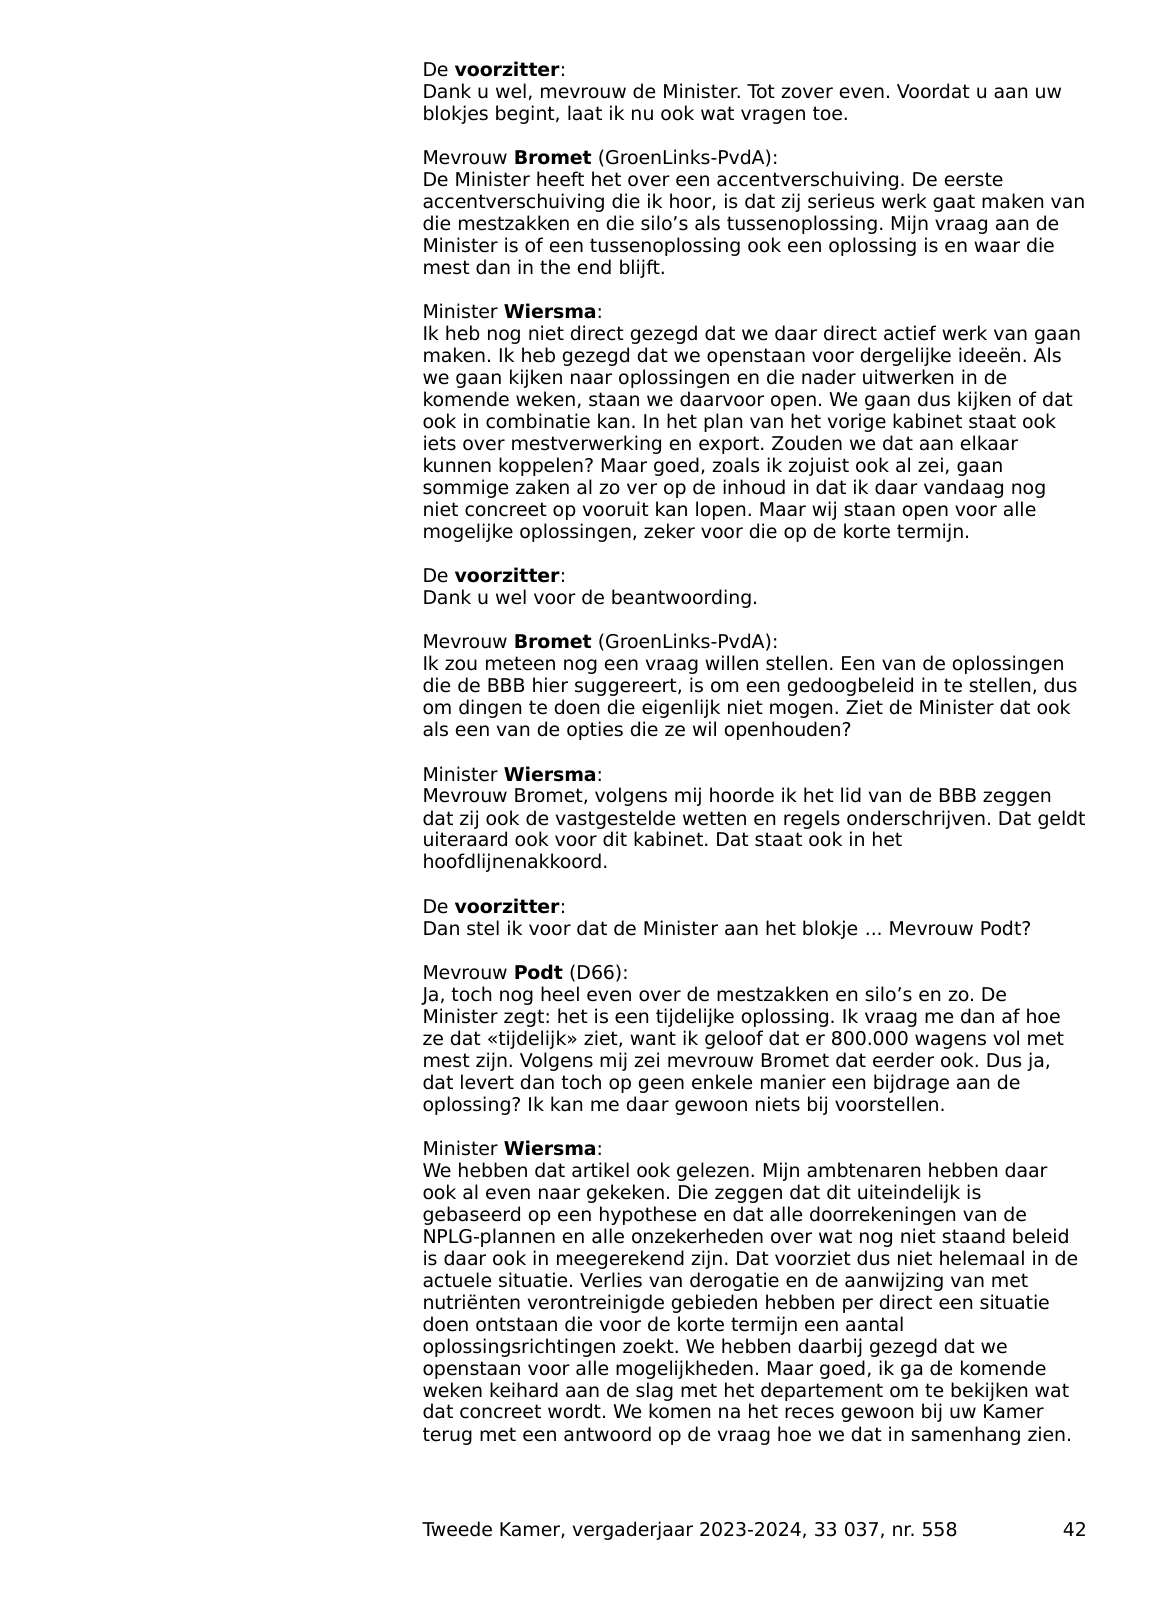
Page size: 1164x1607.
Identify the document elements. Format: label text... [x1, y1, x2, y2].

text Dan stel ik voor dat de Minister aan het blokje ... Mevrouw Podt? [422, 917, 1087, 939]
text De Minister heeft het over een accentverschuiving. De eerste accentverschuiving die ik hoor, is dat zij serieus werk gaat maken van die mestzakken en die silo’s als tussenoplossing. Mijn vraag aan de Minister is of een tussenoplossing ook een oplossing is en waar die mest dan in the end blijft. [422, 169, 1087, 279]
text Ik heb nog niet direct gezegd dat we daar direct actief werk van gaan maken. Ik heb gezegd dat we openstaan voor dergelijke ideeën. Als we gaan kijken naar oplossingen en die nader uitwerken in de komende weken, staan we daarvoor open. We gaan dus kijken of dat ook in combinatie kan. In het plan van het vorige kabinet staat ook iets over mestverwerking en export. Zouden we dat aan elkaar kunnen koppelen? Maar goed, zoals ik zojuist ook al zei, gaan sommige zaken al zo ver op de inhoud in dat ik daar vandaag nog niet concreet op vooruit kan lopen. Maar wij staan open voor alle mogelijke oplossingen, zeker voor die op de korte termijn. [422, 323, 1087, 543]
text Ja, toch nog heel even over de mestzakken en silo’s en zo. De Minister zegt: het is een tijdelijke oplossing. Ik vraag me dan af hoe ze dat «tijdelijk» ziet, want ik geloof dat er 800.000 wagens vol met mest zijn. Volgens mij zei mevrouw Bromet dat eerder ook. Dus ja, dat levert dan toch op geen enkele manier een bijdrage aan de oplossing? Ik kan me daar gewoon niets bij voorstellen. [422, 984, 1087, 1116]
text Mevrouw Bromet (GroenLinks-PvdA): [422, 631, 1087, 653]
text Ik zou meteen nog een vraag willen stellen. Een van de oplossingen die de BBB hier suggereert, is om een gedoogbeleid in te stellen, dus om dingen te doen die eigenlijk niet mogen. Ziet de Minister dat ook als een van de opties die ze wil openhouden? [422, 653, 1087, 741]
text Mevrouw Bromet (GroenLinks-PvdA): [422, 147, 1087, 169]
text Dank u wel voor de beantwoording. [422, 587, 1087, 609]
text De voorzitter: [422, 896, 1087, 917]
text Mevrouw Podt (D66): [422, 962, 1087, 984]
text We hebben dat artikel ook gelezen. Mijn ambtenaren hebben daar ook al even naar gekeken. Die zeggen dat dit uiteindelijk is gebaseerd op een hypothese en dat alle doorrekeningen van de NPLG-plannen en alle onzekerheden over wat nog niet staand beleid is daar ook in meegerekend zijn. Dat voorziet dus niet helemaal in de actuele situatie. Verlies van derogatie en de aanwijzing van met nutriënten verontreinigde gebieden hebben per direct een situatie doen ontstaan die voor de korte termijn een aantal oplossingsrichtingen zoekt. We hebben daarbij gezegd dat we openstaan voor alle mogelijkheden. Maar goed, ik ga de komende weken keihard aan de slag met het departement om te bekijken wat dat concreet wordt. We komen na het reces gewoon bij uw Kamer terug met een antwoord op de vraag hoe we dat in samenhang zien. [422, 1160, 1087, 1445]
text De voorzitter: [422, 59, 1087, 81]
text Minister Wiersma: [422, 1138, 1087, 1160]
text Minister Wiersma: [422, 763, 1087, 785]
text Mevrouw Bromet, volgens mij hoorde ik het lid van de BBB zeggen dat zij ook de vastgestelde wetten en regels onderschrijven. Dat geldt uiteraard ook voor dit kabinet. Dat staat ook in het hoofdlijnenakkoord. [422, 785, 1087, 873]
text Dank u wel, mevrouw de Minister. Tot zover even. Voordat u aan uw blokjes begint, laat ik nu ook wat vragen toe. [422, 81, 1087, 125]
text De voorzitter: [422, 565, 1087, 587]
text Minister Wiersma: [422, 301, 1087, 323]
